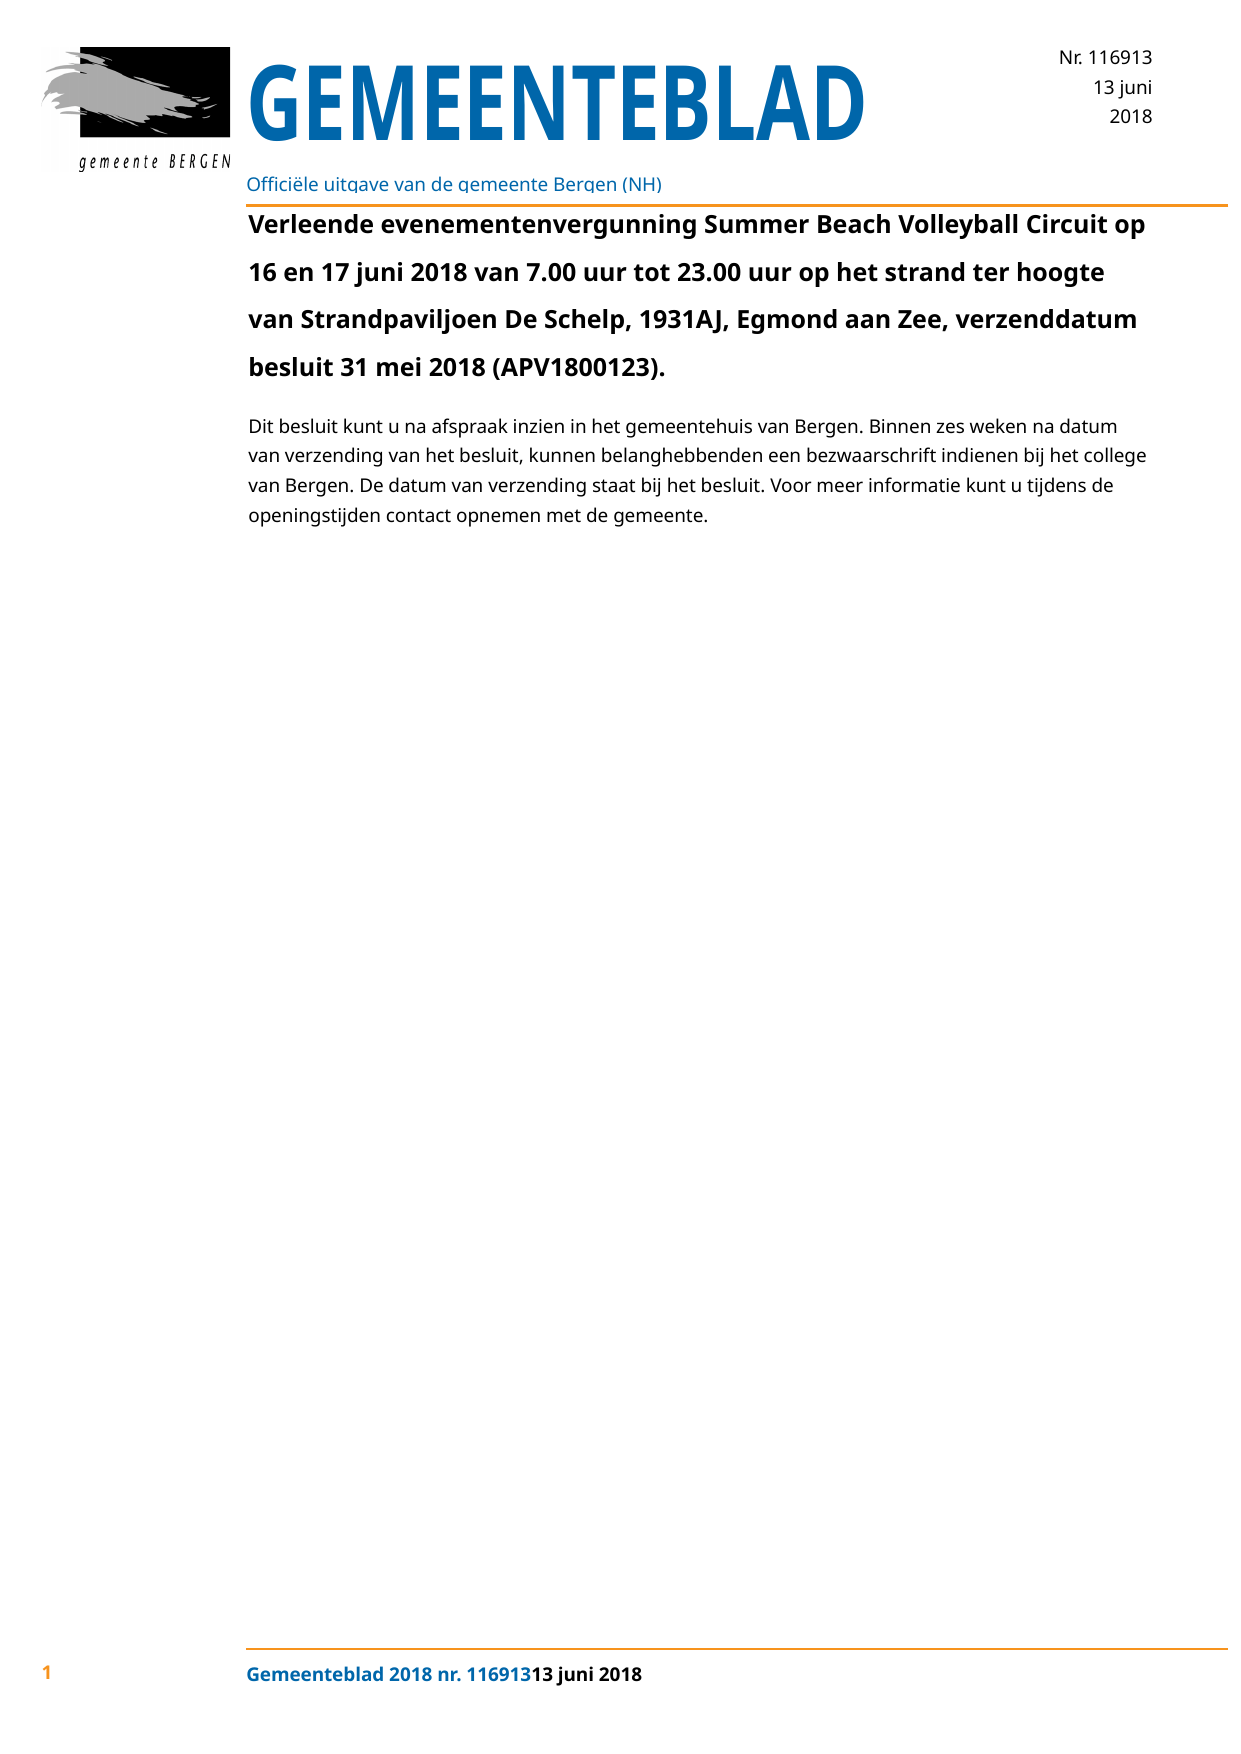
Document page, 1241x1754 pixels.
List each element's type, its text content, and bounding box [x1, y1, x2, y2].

text Verleende evenementenvergunning Summer Beach Volleyball Circuit op 16 en 17 juni 2018 van 7.00 uur tot 23.00 uur op het strand ter hoogte van Strandpaviljoen De Schelp, 1931AJ, Egmond aan Zee, verzenddatum besluit 31 mei 2018 (APV1800123). [248, 207, 1152, 384]
text Dit besluit kunt u na afspraak inzien in het gemeentehuis van Bergen. Binnen zes weken na datum van verzending van het besluit, kunnen belanghebbenden een bezwaarschrift indienen bij het college van Bergen. De datum van verzending staat bij het besluit. Voor meer informatie kunt u tijdens de openingstijden contact opnemen met de gemeente. [248, 413, 1152, 528]
picture [41, 47, 231, 172]
